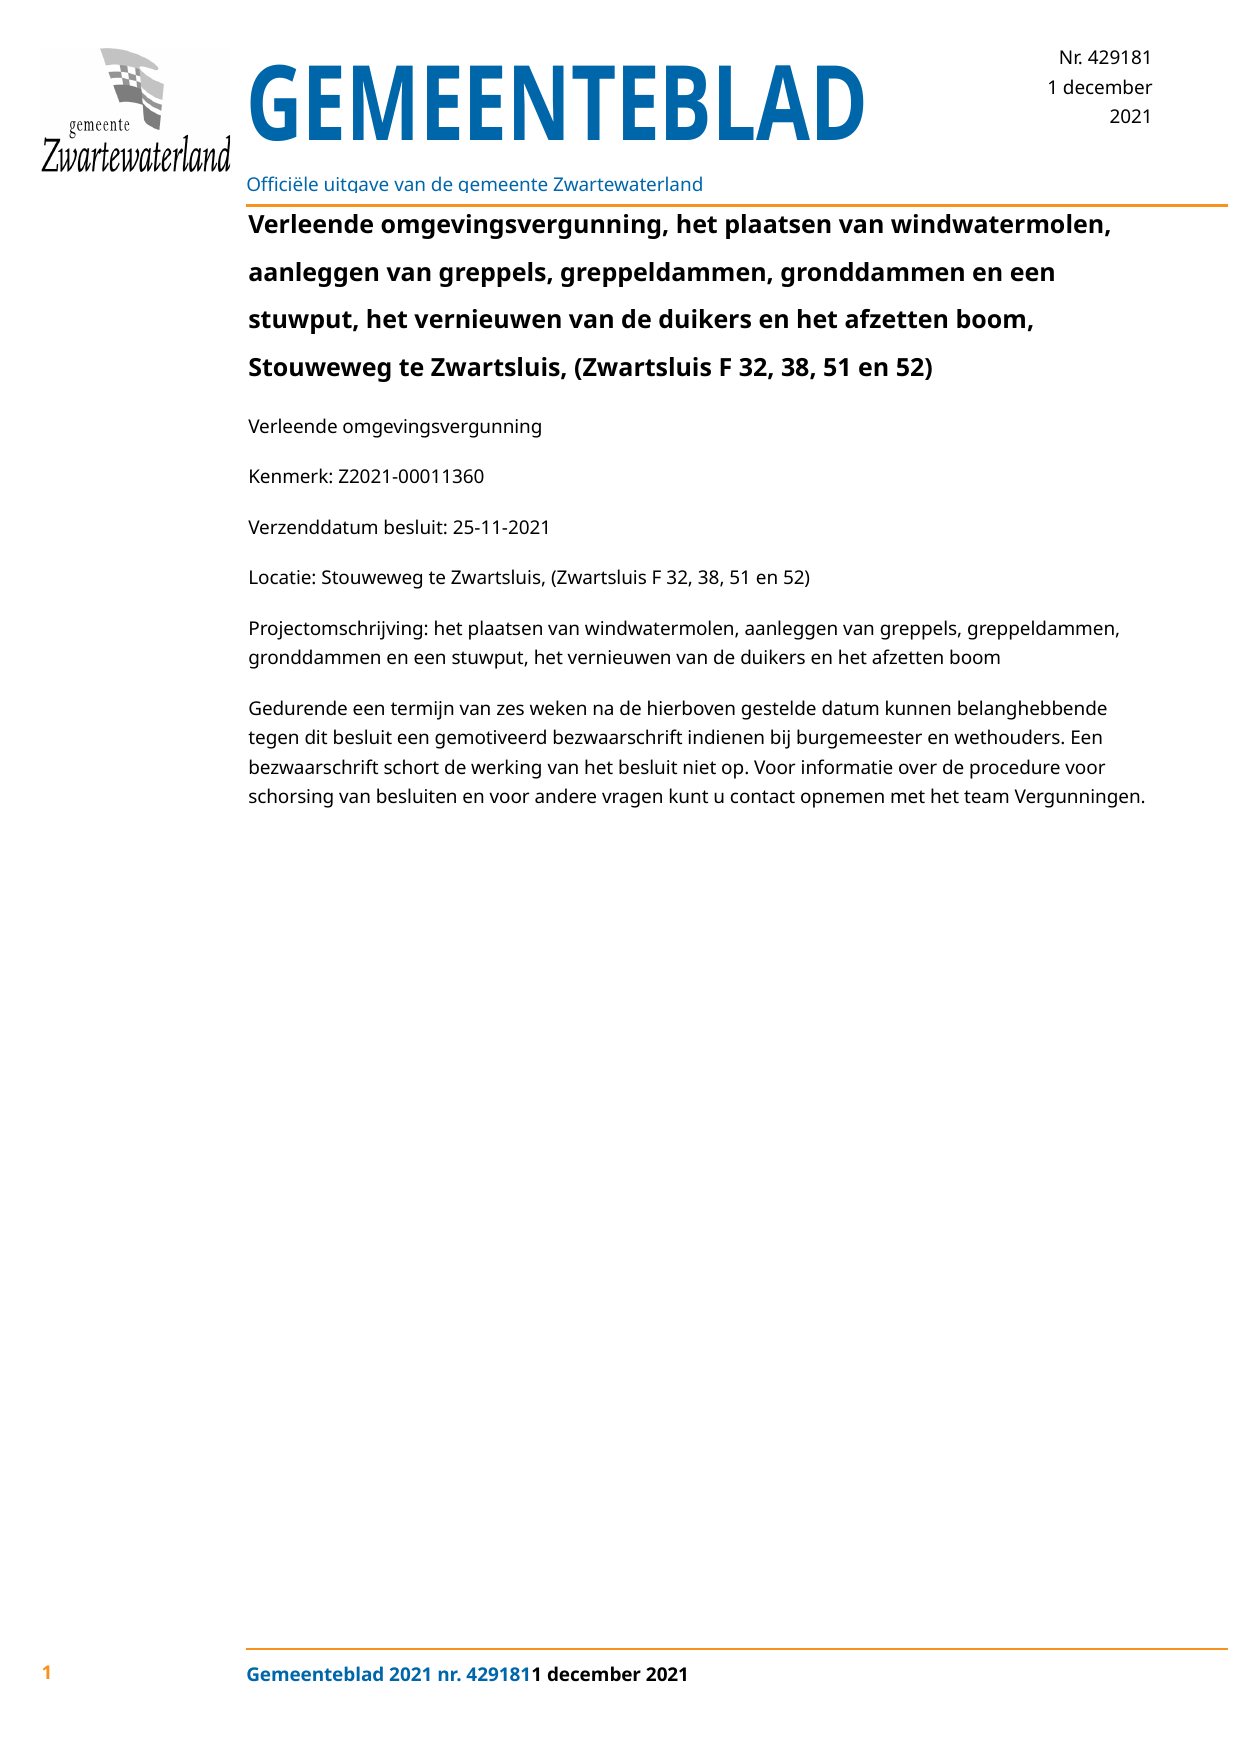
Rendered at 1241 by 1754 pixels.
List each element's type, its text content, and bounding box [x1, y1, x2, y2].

text Projectomschrijving: het plaatsen van windwatermolen, aanleggen van greppels, greppeldammen, gronddammen en een stuwput, het vernieuwen van de duikers en het afzetten boom [248, 615, 1152, 670]
text Kenmerk: Z2021-00011360 [248, 463, 1152, 489]
text Locatie: Stouweweg te Zwartsluis, (Zwartsluis F 32, 38, 51 en 52) [248, 564, 1152, 590]
text Verleende omgevingsvergunning [248, 413, 1152, 439]
text Verleende omgevingsvergunning, het plaatsen van windwatermolen, aanleggen van greppels, greppeldammen, gronddammen en een stuwput, het vernieuwen van de duikers en het afzetten boom, Stouweweg te Zwartsluis, (Zwartsluis F 32, 38, 51 en 52) [248, 207, 1152, 384]
text Verzenddatum besluit: 25-11-2021 [248, 514, 1152, 540]
picture [41, 47, 231, 172]
text Gedurende een termijn van zes weken na de hierboven gestelde datum kunnen belanghebbende tegen dit besluit een gemotiveerd bezwaarschrift indienen bij burgemeester en wethouders. Een bezwaarschrift schort de werking van het besluit niet op. Voor informatie over de procedure voor schorsing van besluiten en voor andere vragen kunt u contact opnemen met het team Vergunningen. [248, 695, 1152, 809]
